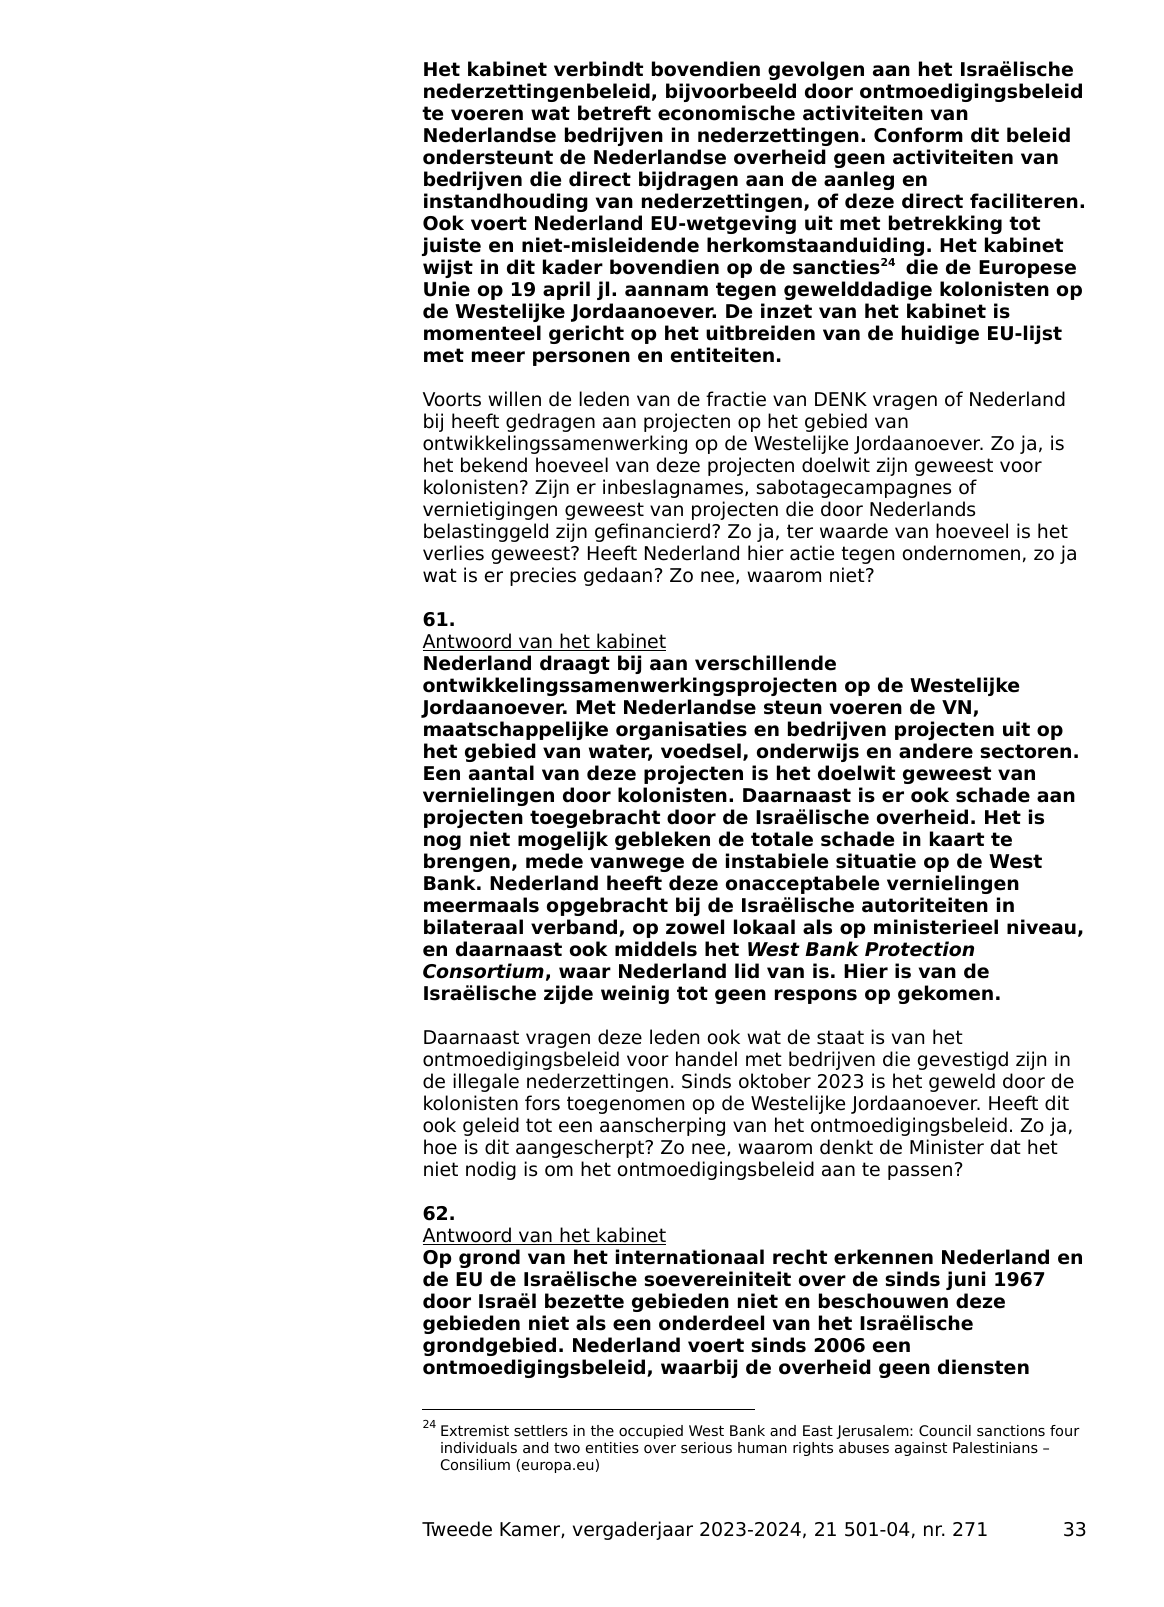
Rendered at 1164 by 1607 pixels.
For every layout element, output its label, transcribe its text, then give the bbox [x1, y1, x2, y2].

text Daarnaast vragen deze leden ook wat de staat is van het ontmoedigingsbeleid voor handel met bedrijven die gevestigd zijn in de illegale nederzettingen. Sinds oktober 2023 is het geweld door de kolonisten fors toegenomen op de Westelijke Jordaanoever. Heeft dit ook geleid tot een aanscherping van het ontmoedigingsbeleid. Zo ja, hoe is dit aangescherpt? Zo nee, waarom denkt de Minister dat het niet nodig is om het ontmoedigingsbeleid aan te passen? [422, 1027, 1087, 1181]
text 61. [422, 609, 1087, 631]
text Het kabinet verbindt bovendien gevolgen aan het Israëlische nederzettingenbeleid, bijvoorbeeld door ontmoedigingsbeleid te voeren wat betreft economische activiteiten van Nederlandse bedrijven in nederzettingen. Conform dit beleid ondersteunt de Nederlandse overheid geen activiteiten van bedrijven die direct bijdragen aan de aanleg en instandhouding van nederzettingen, of deze direct faciliteren. Ook voert Nederland EU-wetgeving uit met betrekking tot juiste en niet-misleidende herkomstaanduiding. Het kabinet wijst in dit kader bovendien op de sancties die de Europese Unie op 19 april jl. aannam tegen gewelddadige kolonisten op de Westelijke Jordaanoever. De inzet van het kabinet is momenteel gericht op het uitbreiden van de huidige EU-lijst met meer personen en entiteiten. [422, 59, 1087, 367]
text Antwoord van het kabinet [422, 631, 1087, 653]
text Extremist settlers in the occupied West Bank and East Jerusalem: Council sanctions four individuals and two entities over serious human rights abuses against Palestinians – Consilium (europa.eu) [422, 1418, 1087, 1474]
text Op grond van het internationaal recht erkennen Nederland en de EU de Israëlische soevereiniteit over de sinds juni 1967 door Israël bezette gebieden niet en beschouwen deze gebieden niet als een onderdeel van het Israëlische grondgebied. Nederland voert sinds 2006 een ontmoedigingsbeleid, waarbij de overheid geen diensten [422, 1247, 1087, 1379]
text 62. [422, 1203, 1087, 1225]
text Antwoord van het kabinet [422, 1225, 1087, 1247]
text Nederland draagt bij aan verschillende ontwikkelingssamenwerkingsprojecten op de Westelijke Jordaanoever. Met Nederlandse steun voeren de VN, maatschappelijke organisaties en bedrijven projecten uit op het gebied van water, voedsel, onderwijs en andere sectoren. Een aantal van deze projecten is het doelwit geweest van vernielingen door kolonisten. Daarnaast is er ook schade aan projecten toegebracht door de Israëlische overheid. Het is nog niet mogelijk gebleken de totale schade in kaart te brengen, mede vanwege de instabiele situatie op de West Bank. Nederland heeft deze onacceptabele vernielingen meermaals opgebracht bij de Israëlische autoriteiten in bilateraal verband, op zowel lokaal als op ministerieel niveau, en daarnaast ook middels het West Bank Protection Consortium, waar Nederland lid van is. Hier is van de Israëlische zijde weinig tot geen respons op gekomen. [422, 653, 1087, 1004]
text Voorts willen de leden van de fractie van DENK vragen of Nederland bij heeft gedragen aan projecten op het gebied van ontwikkelingssamenwerking op de Westelijke Jordaanoever. Zo ja, is het bekend hoeveel van deze projecten doelwit zijn geweest voor kolonisten? Zijn er inbeslagnames, sabotagecampagnes of vernietigingen geweest van projecten die door Nederlands belastinggeld zijn gefinancierd? Zo ja, ter waarde van hoeveel is het verlies geweest? Heeft Nederland hier actie tegen ondernomen, zo ja wat is er precies gedaan? Zo nee, waarom niet? [422, 389, 1087, 587]
